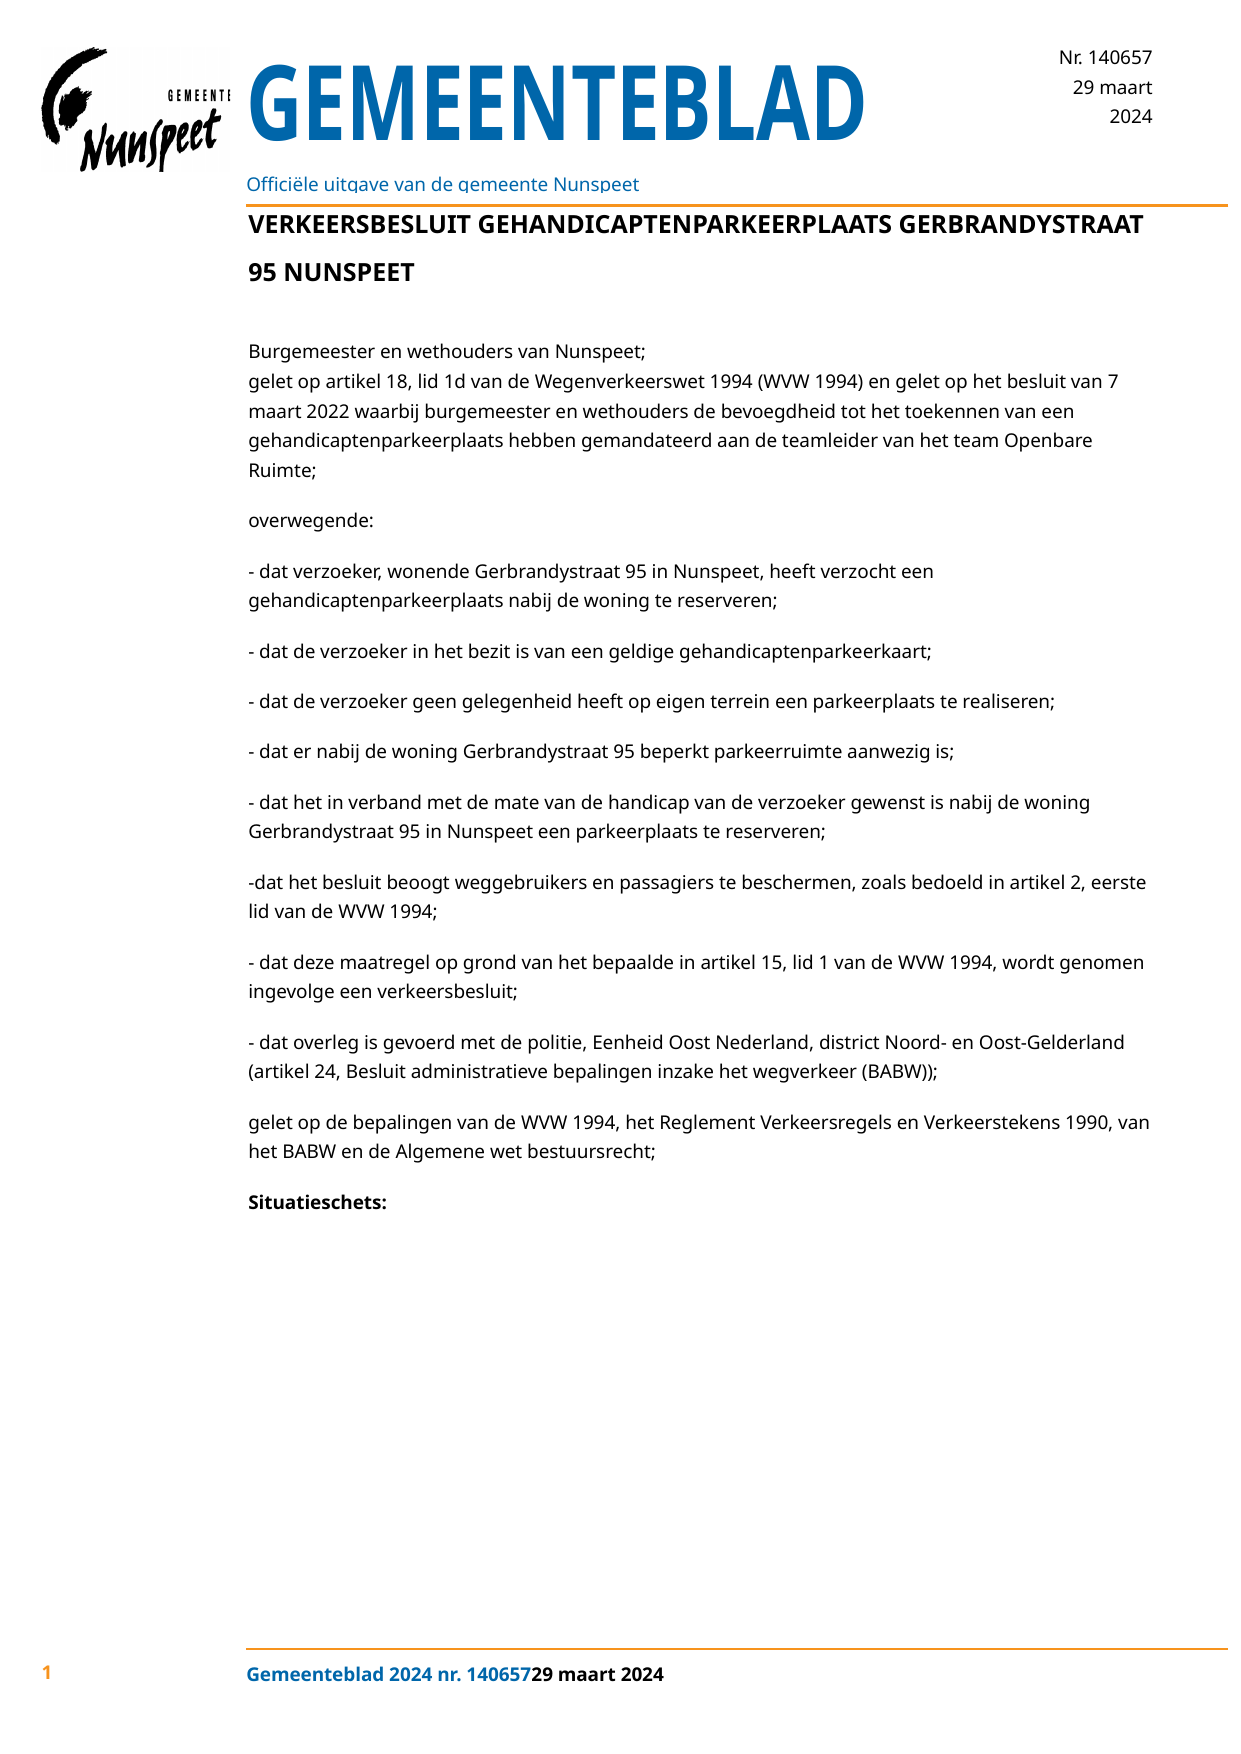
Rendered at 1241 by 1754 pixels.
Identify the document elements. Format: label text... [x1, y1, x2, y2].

text -dat het besluit beoogt weggebruikers en passagiers te beschermen, zoals bedoeld in artikel 2, eerste lid van de WVW 1994; [248, 869, 1152, 924]
text VERKEERSBESLUIT GEHANDICAPTENPARKEERPLAATS GERBRANDYSTRAAT 95 NUNSPEET [248, 207, 1152, 288]
text Burgemeester en wethouders van Nunspeet; [248, 339, 1152, 364]
text - dat overleg is gevoerd met de politie, Eenheid Oost Nederland, district Noord- en Oost-Gelderland (artikel 24, Besluit administratieve bepalingen inzake het wegverkeer (BABW)); [248, 1029, 1152, 1084]
text Situatieschets: [248, 1189, 1152, 1215]
text - dat het in verband met de mate van de handicap van de verzoeker gewenst is nabij de woning Gerbrandystraat 95 in Nunspeet een parkeerplaats te reserveren; [248, 789, 1152, 844]
text - dat verzoeker, wonende Gerbrandystraat 95 in Nunspeet, heeft verzocht een gehandicaptenparkeerplaats nabij de woning te reserveren; [248, 558, 1152, 613]
text - dat de verzoeker in het bezit is van een geldige gehandicaptenparkeerkaart; [248, 638, 1152, 663]
text gelet op de bepalingen van de WVW 1994, het Reglement Verkeersregels en Verkeerstekens 1990, van het BABW en de Algemene wet bestuursrecht; [248, 1109, 1152, 1164]
text overwegende: [248, 507, 1152, 533]
text gelet op artikel 18, lid 1d van de Wegenverkeerswet 1994 (WVW 1994) en gelet op het besluit van 7 maart 2022 waarbij burgemeester en wethouders de bevoegdheid tot het toekennen van een gehandicaptenparkeerplaats hebben gemandateerd aan de teamleider van het team Openbare Ruimte; [248, 368, 1152, 483]
text - dat de verzoeker geen gelegenheid heeft op eigen terrein een parkeerplaats te realiseren; [248, 688, 1152, 714]
picture [41, 47, 231, 172]
text - dat er nabij de woning Gerbrandystraat 95 beperkt parkeerruimte aanwezig is; [248, 739, 1152, 764]
text - dat deze maatregel op grond van het bepaalde in artikel 15, lid 1 van de WVW 1994, wordt genomen ingevolge een verkeersbesluit; [248, 949, 1152, 1004]
